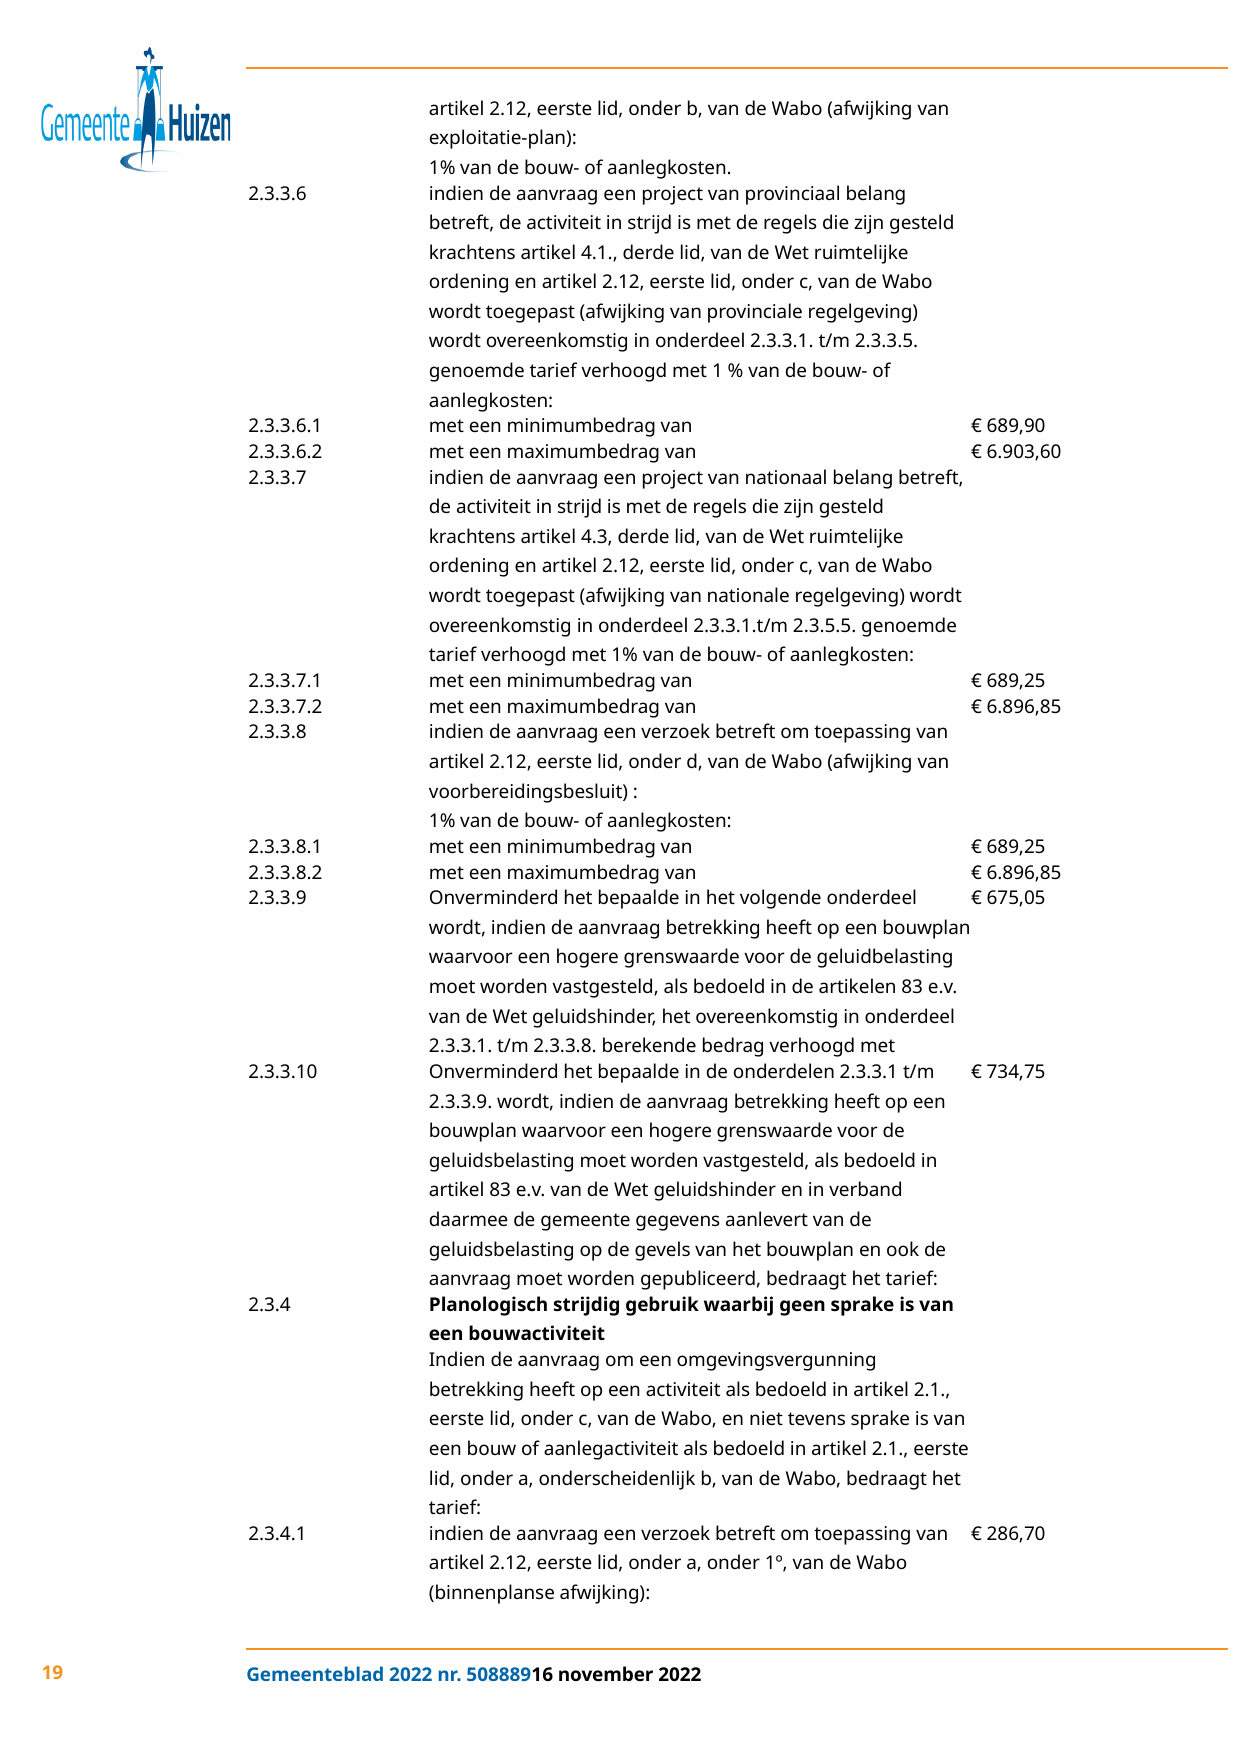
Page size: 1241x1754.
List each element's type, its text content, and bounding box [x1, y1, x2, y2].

table_cell 2.3.3.10 [248, 1058, 429, 1291]
table_cell Planologisch strijdig gebruik waarbij geen sprake is van een bouwactiviteit [429, 1291, 971, 1346]
table_cell indien de aanvraag een verzoek betreft om toepassing van artikel 2.12, eerste lid, onder a, onder 1º, van de Wabo (binnenplanse afwijking): [429, 1520, 971, 1605]
table_cell met een maximumbedrag van [429, 859, 971, 884]
table_cell Onverminderd het bepaalde in het volgende onderdeel wordt, indien de aanvraag betrekking heeft op een bouwplan waarvoor een hogere grenswaarde voor de geluidbelasting moet worden vastgesteld, als bedoeld in de artikelen 83 e.v. van de Wet geluidshinder, het overeenkomstig in onderdeel 2.3.3.1. t/m 2.3.3.8. berekende bedrag verhoogd met [429, 885, 971, 1058]
table_cell € 734,75 [971, 1058, 1152, 1291]
table_cell [971, 1291, 1152, 1346]
table_cell € 689,90 [971, 413, 1152, 438]
table_cell 2.3.4.1 [248, 1520, 429, 1605]
table_cell 2.3.3.6.2 [248, 438, 429, 464]
table_cell 2.3.3.8.1 [248, 833, 429, 859]
table_cell € 286,70 [971, 1520, 1152, 1605]
table_cell met een minimumbedrag van [429, 833, 971, 859]
table_cell indien de aanvraag een project van provinciaal belang betreft, de activiteit in strijd is met de regels die zijn gesteld krachtens artikel 4.1., derde lid, van de Wet ruimtelijke ordening en artikel 2.12, eerste lid, onder c, van de Wabo wordt toegepast (afwijking van provinciale regelgeving) wordt overeenkomstig in onderdeel 2.3.3.1. t/m 2.3.3.5. genoemde tarief verhoogd met 1 % van de bouw- of aanlegkosten: [429, 180, 971, 412]
table_cell [971, 464, 1152, 667]
table_cell 2.3.3.8 [248, 719, 429, 833]
table_cell [248, 95, 429, 180]
table_cell indien de aanvraag een project van nationaal belang betreft, de activiteit in strijd is met de regels die zijn gesteld krachtens artikel 4.3, derde lid, van de Wet ruimtelijke ordening en artikel 2.12, eerste lid, onder c, van de Wabo wordt toegepast (afwijking van nationale regelgeving) wordt overeenkomstig in onderdeel 2.3.3.1.t/m 2.3.5.5. genoemde tarief verhoogd met 1% van de bouw- of aanlegkosten: [429, 464, 971, 667]
table_cell 2.3.3.8.2 [248, 859, 429, 884]
table_cell [971, 719, 1152, 833]
table_cell € 689,25 [971, 667, 1152, 693]
table_cell Onverminderd het bepaalde in de onderdelen 2.3.3.1 t/m 2.3.3.9. wordt, indien de aanvraag betrekking heeft op een bouwplan waarvoor een hogere grenswaarde voor de geluidsbelasting moet worden vastgesteld, als bedoeld in artikel 83 e.v. van de Wet geluidshinder en in verband daarmee de gemeente gegevens aanlevert van de geluidsbelasting op de gevels van het bouwplan en ook de aanvraag moet worden gepubliceerd, bedraagt het tarief: [429, 1058, 971, 1291]
table_cell met een maximumbedrag van [429, 693, 971, 719]
table_cell Indien de aanvraag om een omgevingsvergunning betrekking heeft op een activiteit als bedoeld in artikel 2.1., eerste lid, onder c, van de Wabo, en niet tevens sprake is van een bouw of aanlegactiviteit als bedoeld in artikel 2.1., eerste lid, onder a, onderscheidenlijk b, van de Wabo, bedraagt het tarief: [429, 1346, 971, 1520]
table_cell [248, 1346, 429, 1520]
table_cell met een minimumbedrag van [429, 413, 971, 438]
table_cell 2.3.3.7 [248, 464, 429, 667]
table_cell [971, 95, 1152, 180]
table_cell met een minimumbedrag van [429, 667, 971, 693]
table_cell € 689,25 [971, 833, 1152, 859]
table_cell € 6.896,85 [971, 859, 1152, 884]
table_cell 2.3.3.6.1 [248, 413, 429, 438]
table_cell [971, 180, 1152, 412]
table_cell € 6.903,60 [971, 438, 1152, 464]
table_cell artikel 2.12, eerste lid, onder b, van de Wabo (afwijking van exploitatie-plan): 1% van de bouw- of aanlegkosten. [429, 95, 971, 180]
table_cell 2.3.4 [248, 1291, 429, 1346]
table_cell [971, 1346, 1152, 1520]
table_cell 2.3.3.6 [248, 180, 429, 412]
picture [41, 47, 231, 172]
table_cell 2.3.3.7.1 [248, 667, 429, 693]
table_cell met een maximumbedrag van [429, 438, 971, 464]
table_cell € 675,05 [971, 885, 1152, 1058]
table_cell indien de aanvraag een verzoek betreft om toepassing van artikel 2.12, eerste lid, onder d, van de Wabo (afwijking van voorbereidingsbesluit) : 1% van de bouw- of aanlegkosten: [429, 719, 971, 833]
table_cell 2.3.3.9 [248, 885, 429, 1058]
table_cell € 6.896,85 [971, 693, 1152, 719]
table_cell 2.3.3.7.2 [248, 693, 429, 719]
